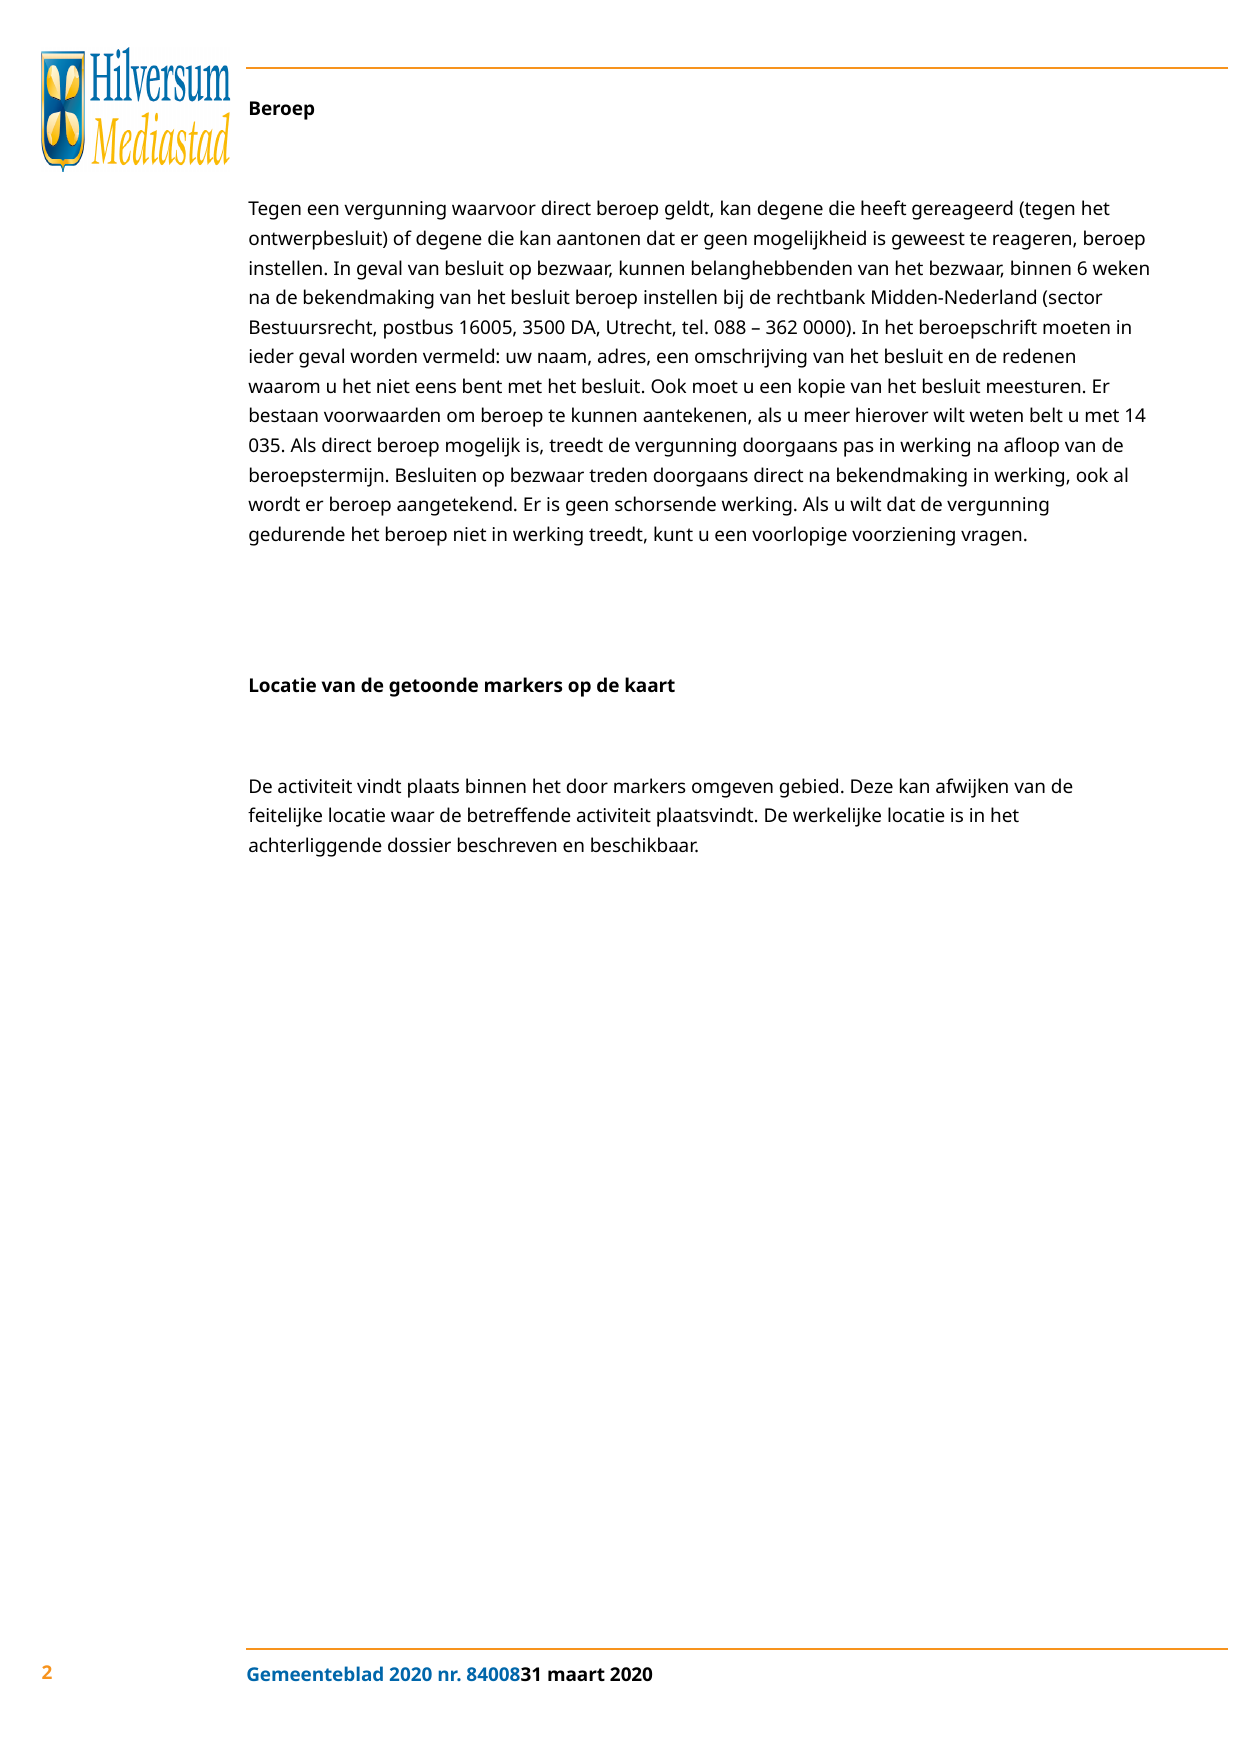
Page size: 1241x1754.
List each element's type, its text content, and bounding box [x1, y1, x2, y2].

text De activiteit vindt plaats binnen het door markers omgeven gebied. Deze kan afwijken van de feitelijke locatie waar de betreffende activiteit plaatsvindt. De werkelijke locatie is in het achterliggende dossier beschreven en beschikbaar. [248, 773, 1152, 858]
text Locatie van de getoonde markers op de kaart [248, 672, 1152, 698]
text Tegen een vergunning waarvoor direct beroep geldt, kan degene die heeft gereageerd (tegen het ontwerpbesluit) of degene die kan aantonen dat er geen mogelijkheid is geweest te reageren, beroep instellen. In geval van besluit op bezwaar, kunnen belanghebbenden van het bezwaar, binnen 6 weken na de bekendmaking van het besluit beroep instellen bij de rechtbank Midden-Nederland (sector Bestuursrecht, postbus 16005, 3500 DA, Utrecht, tel. 088 – 362 0000). In het beroepschrift moeten in ieder geval worden vermeld: uw naam, adres, een omschrijving van het besluit en de redenen waarom u het niet eens bent met het besluit. Ook moet u een kopie van het besluit meesturen. Er bestaan voorwaarden om beroep te kunnen aantekenen, als u meer hierover wilt weten belt u met 14 035. Als direct beroep mogelijk is, treedt de vergunning doorgaans pas in werking na afloop van de beroepstermijn. Besluiten op bezwaar treden doorgaans direct na bekendmaking in werking, ook al wordt er beroep aangetekend. Er is geen schorsende werking. Als u wilt dat de vergunning gedurende het beroep niet in werking treedt, kunt u een voorlopige voorziening vragen. [248, 196, 1152, 547]
picture [41, 47, 231, 172]
text Beroep [248, 95, 1152, 121]
